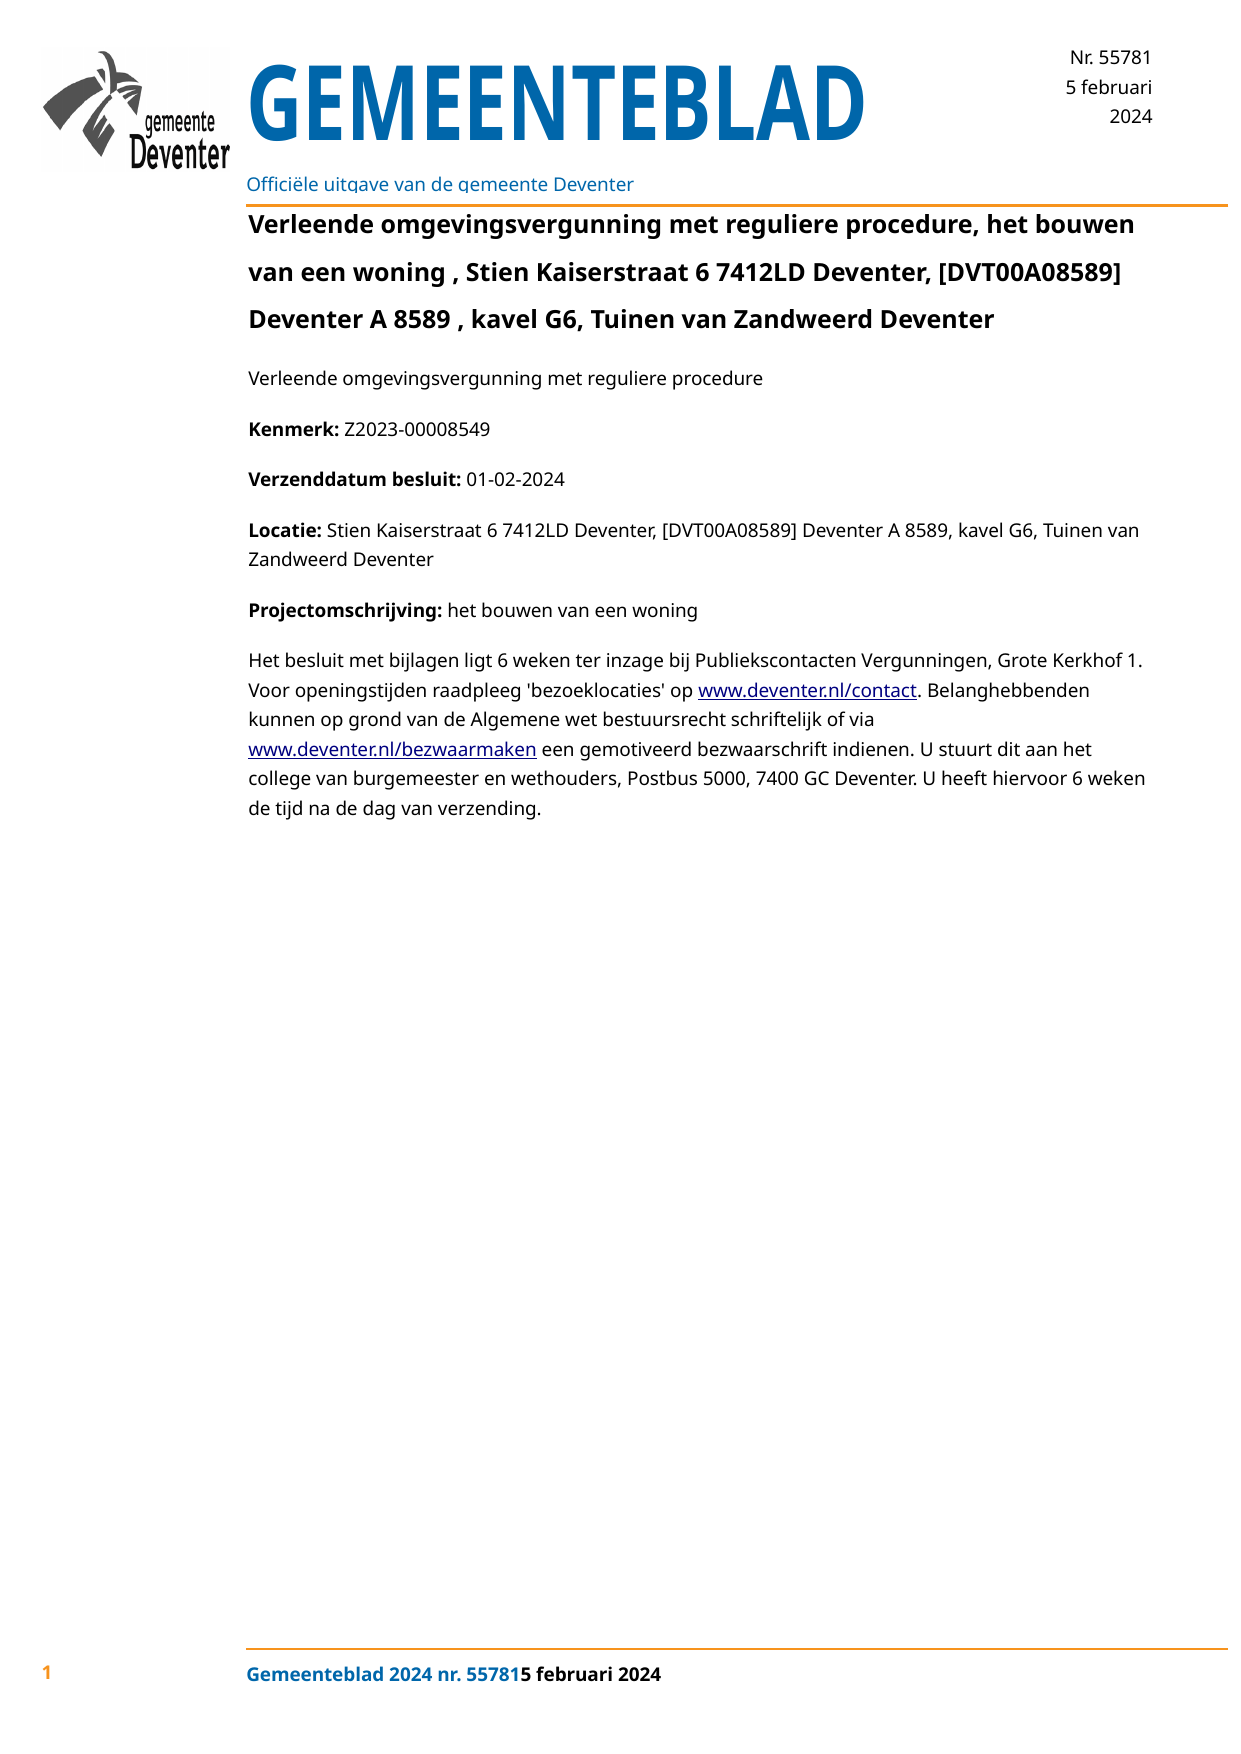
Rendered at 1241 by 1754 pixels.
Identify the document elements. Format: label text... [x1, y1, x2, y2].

text Verleende omgevingsvergunning met reguliere procedure, het bouwen van een woning , Stien Kaiserstraat 6 7412LD Deventer, [DVT00A08589] Deventer A 8589 , kavel G6, Tuinen van Zandweerd Deventer [248, 207, 1152, 336]
text Verzenddatum besluit: 01-02-2024 [248, 466, 1152, 492]
text Projectomschrijving: het bouwen van een woning [248, 597, 1152, 622]
text Locatie: Stien Kaiserstraat 6 7412LD Deventer, [DVT00A08589] Deventer A 8589, kavel G6, Tuinen van Zandweerd Deventer [248, 517, 1152, 572]
text Kenmerk: Z2023-00008549 [248, 416, 1152, 442]
text Verleende omgevingsvergunning met reguliere procedure [248, 366, 1152, 391]
text Het besluit met bijlagen ligt 6 weken ter inzage bij Publiekscontacten Vergunningen, Grote Kerkhof 1. Voor openingstijden raadpleeg 'bezoeklocaties' op www.deventer.nl/contact. Belanghebbenden kunnen op grond van de Algemene wet bestuursrecht schriftelijk of via www.deventer.nl/bezwaarmaken een gemotiveerd bezwaarschrift indienen. U stuurt dit aan het college van burgemeester en wethouders, Postbus 5000, 7400 GC Deventer. U heeft hiervoor 6 weken de tijd na de dag van verzending. [248, 647, 1152, 821]
picture [41, 47, 231, 172]
